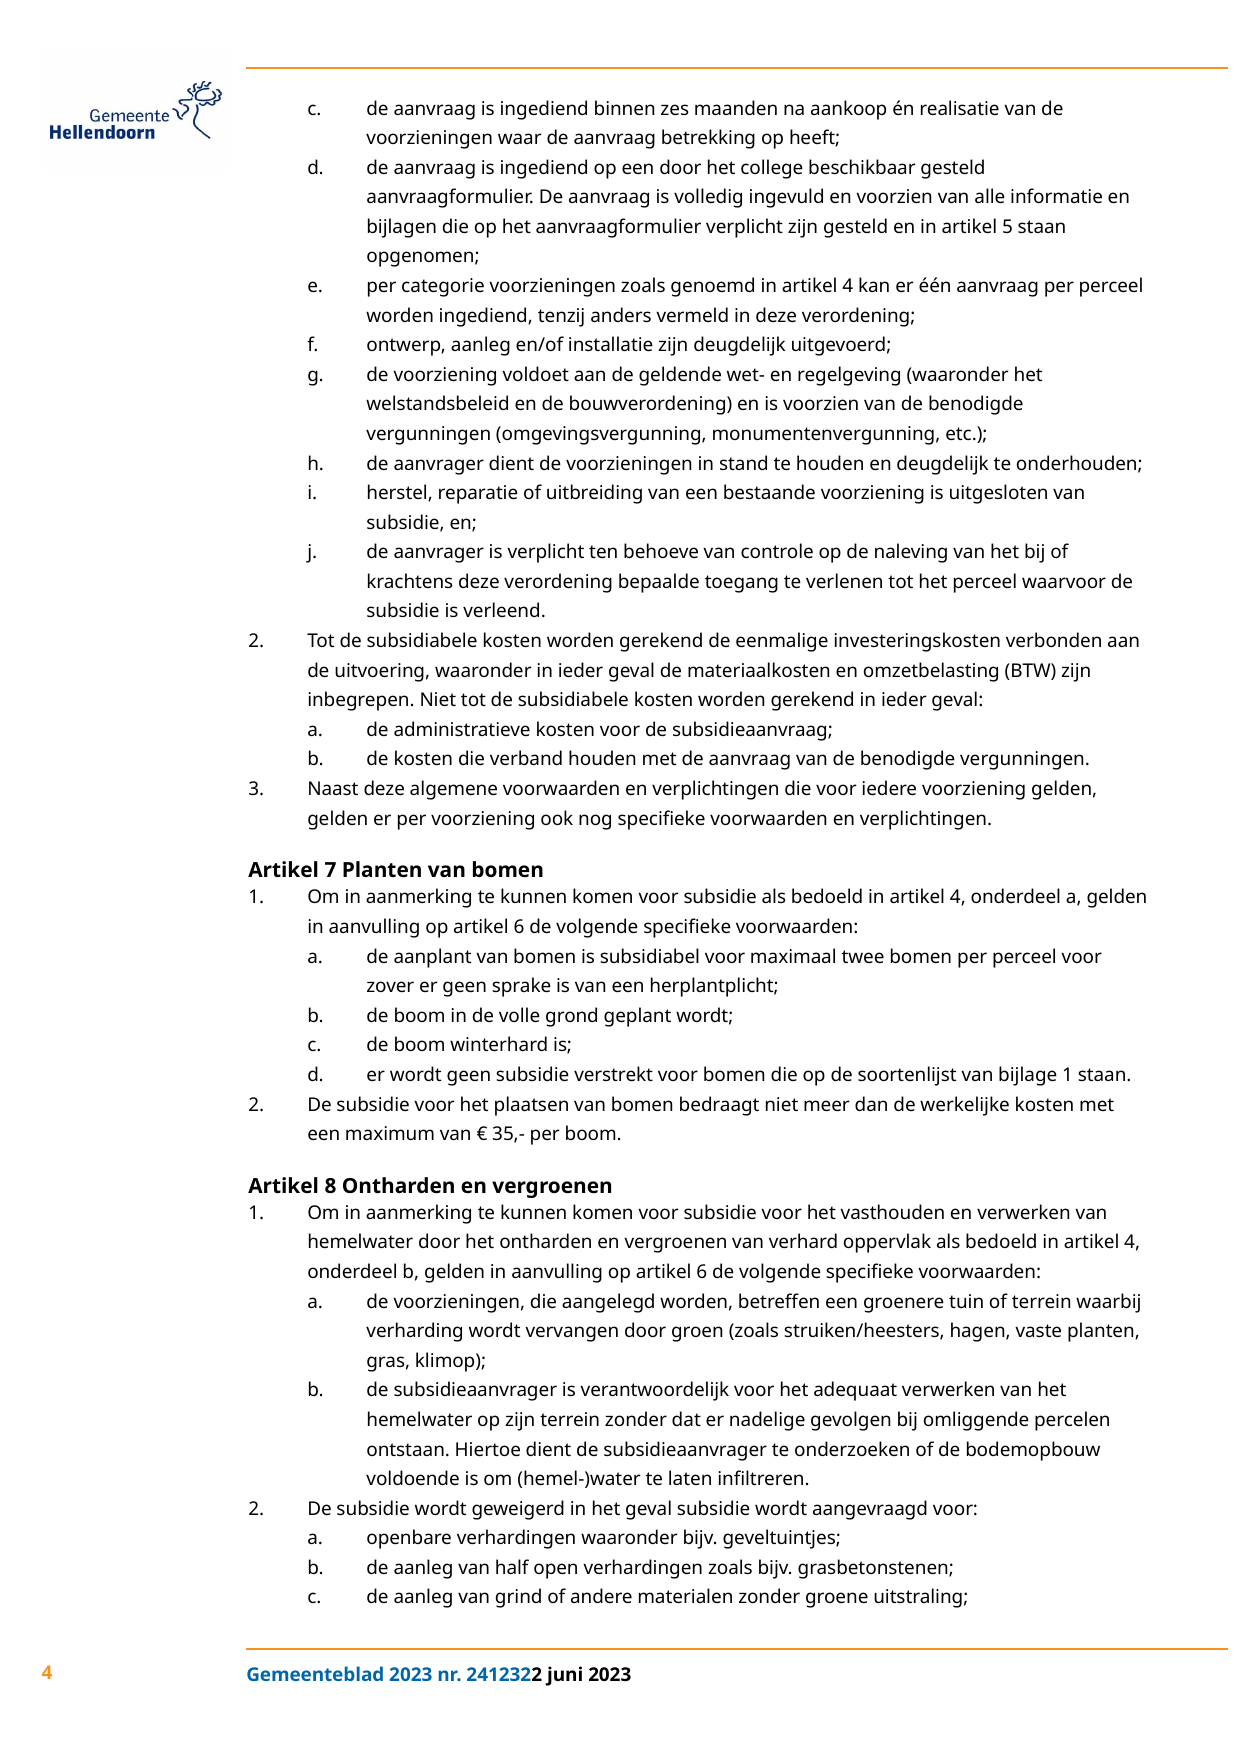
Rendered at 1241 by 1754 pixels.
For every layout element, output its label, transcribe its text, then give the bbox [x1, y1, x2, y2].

list de aanvraag is ingediend binnen zes maanden na aankoop én realisatie van de voorzieningen waar de aanvraag betrekking op heeft; [307, 95, 1152, 150]
list ontwerp, aanleg en/of installatie zijn deugdelijk uitgevoerd; [307, 331, 1152, 357]
list Tot de subsidiabele kosten worden gerekend de eenmalige investeringskosten verbonden aan de uitvoering, waaronder in ieder geval de materiaalkosten en omzetbelasting (BTW) zijn inbegrepen. Niet tot de subsidiabele kosten worden gerekend in ieder geval: [248, 627, 1152, 712]
text Artikel 7 Planten van bomen [248, 855, 1152, 884]
list herstel, reparatie of uitbreiding van een bestaande voorziening is uitgesloten van subsidie, en; [307, 479, 1152, 535]
list De subsidie voor het plaatsen van bomen bedraagt niet meer dan de werkelijke kosten met een maximum van € 35,- per boom. [248, 1091, 1152, 1146]
picture [41, 47, 231, 172]
list Naast deze algemene voorwaarden en verplichtingen die voor iedere voorziening gelden, gelden er per voorziening ook nog specifieke voorwaarden en verplichtingen. [248, 775, 1152, 831]
list de administratieve kosten voor de subsidieaanvraag; [307, 716, 1152, 742]
list er wordt geen subsidie verstrekt voor bomen die op de soortenlijst van bijlage 1 staan. [307, 1061, 1152, 1087]
list de voorziening voldoet aan de geldende wet- en regelgeving (waaronder het welstandsbeleid en de bouwverordening) en is voorzien van de benodigde vergunningen (omgevingsvergunning, monumentenvergunning, etc.); [307, 361, 1152, 446]
list de aanvrager is verplicht ten behoeve van controle op de naleving van het bij of krachtens deze verordening bepaalde toegang te verlenen tot het perceel waarvoor de subsidie is verleend. [307, 538, 1152, 623]
list de aanvrager dient de voorzieningen in stand te houden en deugdelijk te onderhouden; [307, 450, 1152, 476]
list de boom winterhard is; [307, 1032, 1152, 1057]
list De subsidie wordt geweigerd in het geval subsidie wordt aangevraagd voor: [248, 1495, 1152, 1521]
list de boom in de volle grond geplant wordt; [307, 1002, 1152, 1028]
list de aanvraag is ingediend op een door het college beschikbaar gesteld aanvraagformulier. De aanvraag is volledig ingevuld en voorzien van alle informatie en bijlagen die op het aanvraagformulier verplicht zijn gesteld en in artikel 5 staan opgenomen; [307, 154, 1152, 268]
list de subsidieaanvrager is verantwoordelijk voor het adequaat verwerken van het hemelwater op zijn terrein zonder dat er nadelige gevolgen bij omliggende percelen ontstaan. Hiertoe dient de subsidieaanvrager te onderzoeken of de bodemopbouw voldoende is om (hemel-)water te laten infiltreren. [307, 1377, 1152, 1491]
list de voorzieningen, die aangelegd worden, betreffen een groenere tuin of terrein waarbij verharding wordt vervangen door groen (zoals struiken/heesters, hagen, vaste planten, gras, klimop); [307, 1288, 1152, 1373]
list de aanleg van grind of andere materialen zonder groene uitstraling; [307, 1584, 1152, 1609]
list openbare verhardingen waaronder bijv. geveltuintjes; [307, 1524, 1152, 1550]
list Om in aanmerking te kunnen komen voor subsidie als bedoeld in artikel 4, onderdeel a, gelden in aanvulling op artikel 6 de volgende specifieke voorwaarden: [248, 884, 1152, 939]
list de aanleg van half open verhardingen zoals bijv. grasbetonstenen; [307, 1554, 1152, 1580]
list Om in aanmerking te kunnen komen voor subsidie voor het vasthouden en verwerken van hemelwater door het ontharden en vergroenen van verhard oppervlak als bedoeld in artikel 4, onderdeel b, gelden in aanvulling op artikel 6 de volgende specifieke voorwaarden: [248, 1199, 1152, 1284]
list de aanplant van bomen is subsidiabel voor maximaal twee bomen per perceel voor zover er geen sprake is van een herplantplicht; [307, 943, 1152, 998]
list per categorie voorzieningen zoals genoemd in artikel 4 kan er één aanvraag per perceel worden ingediend, tenzij anders vermeld in deze verordening; [307, 272, 1152, 328]
list de kosten die verband houden met de aanvraag van de benodigde vergunningen. [307, 746, 1152, 771]
text Artikel 8 Ontharden en vergroenen [248, 1171, 1152, 1199]
